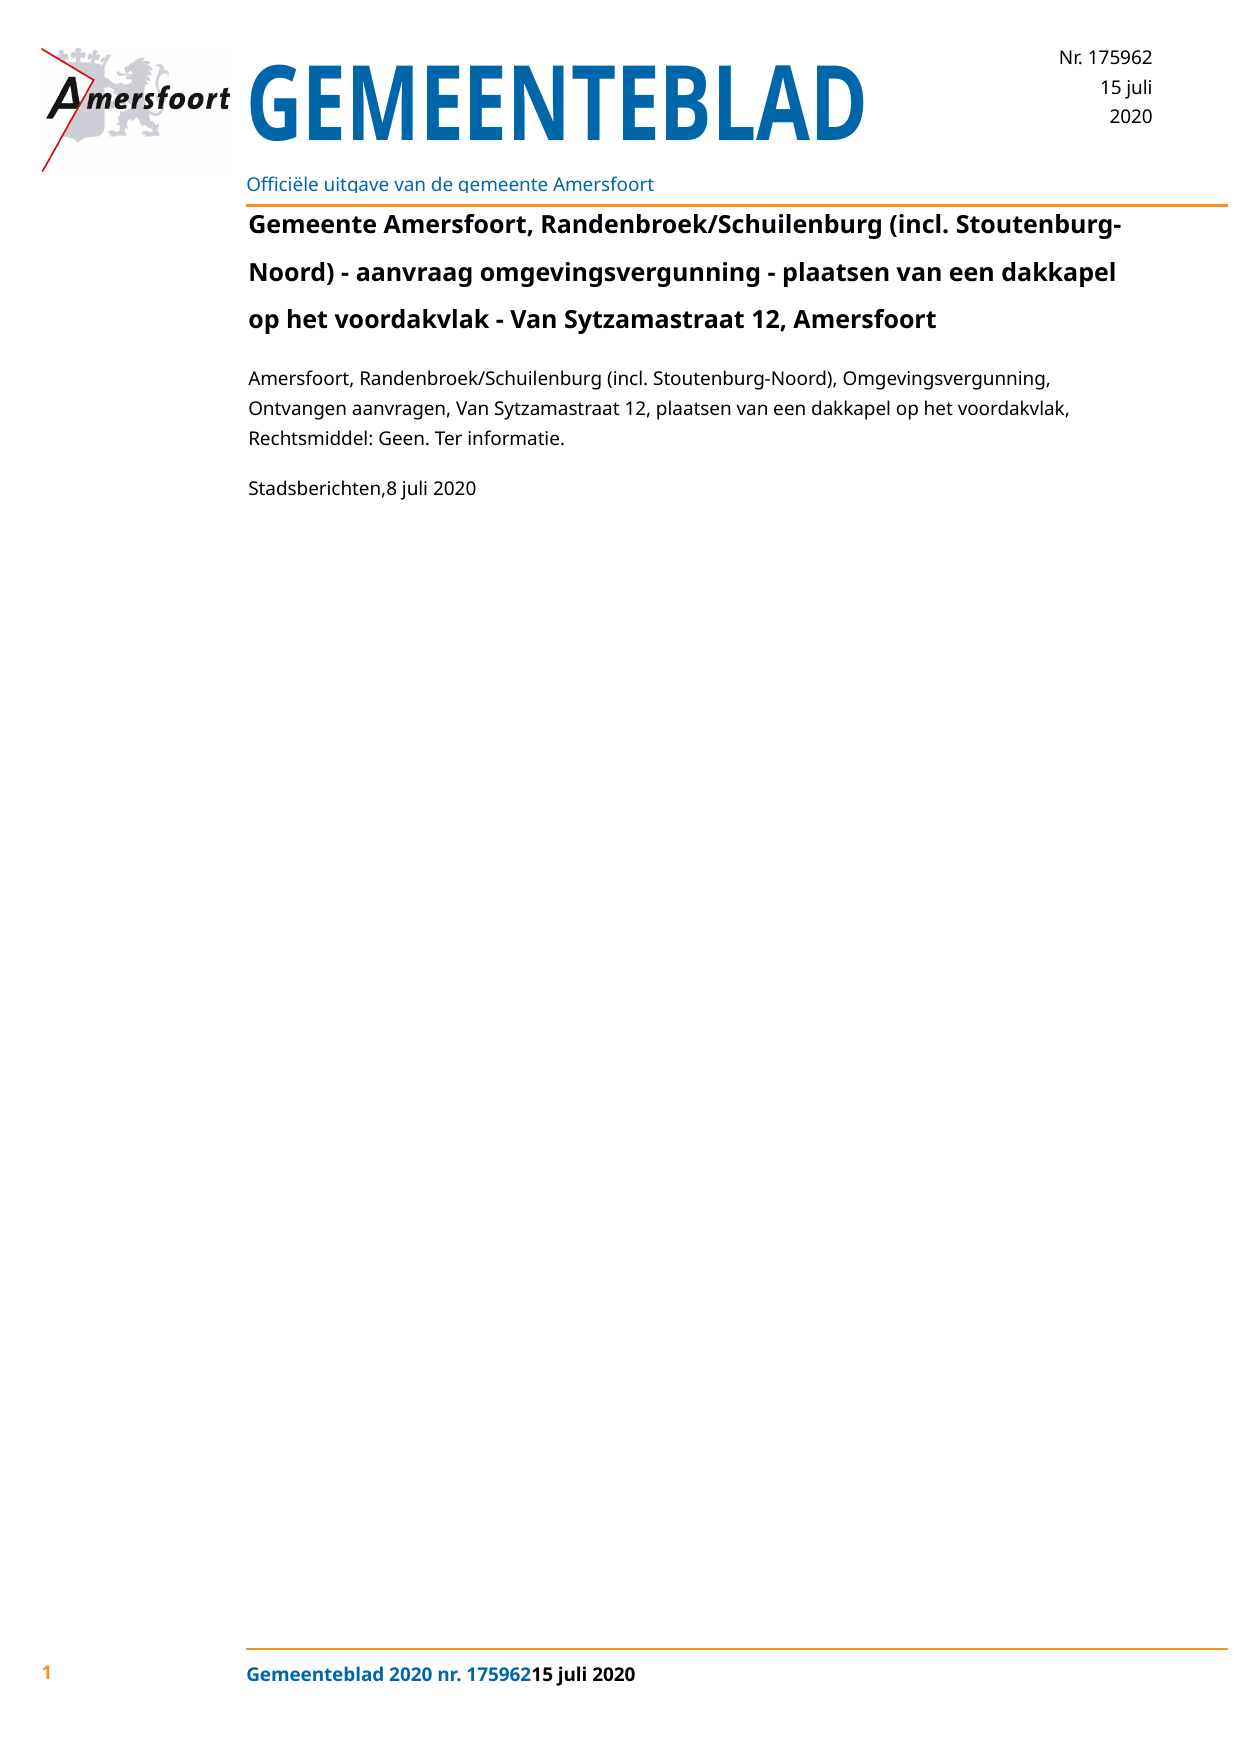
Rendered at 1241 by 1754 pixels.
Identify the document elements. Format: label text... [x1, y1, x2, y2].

picture [41, 47, 231, 172]
text Gemeente Amersfoort, Randenbroek/Schuilenburg (incl. Stoutenburg-Noord) - aanvraag omgevingsvergunning - plaatsen van een dakkapel op het voordakvlak - Van Sytzamastraat 12, Amersfoort [248, 207, 1152, 336]
text Stadsberichten,8 juli 2020 [248, 475, 1152, 501]
text Amersfoort, Randenbroek/Schuilenburg (incl. Stoutenburg-Noord), Omgevingsvergunning, Ontvangen aanvragen, Van Sytzamastraat 12, plaatsen van een dakkapel op het voordakvlak, Rechtsmiddel: Geen. Ter informatie. [248, 366, 1152, 450]
